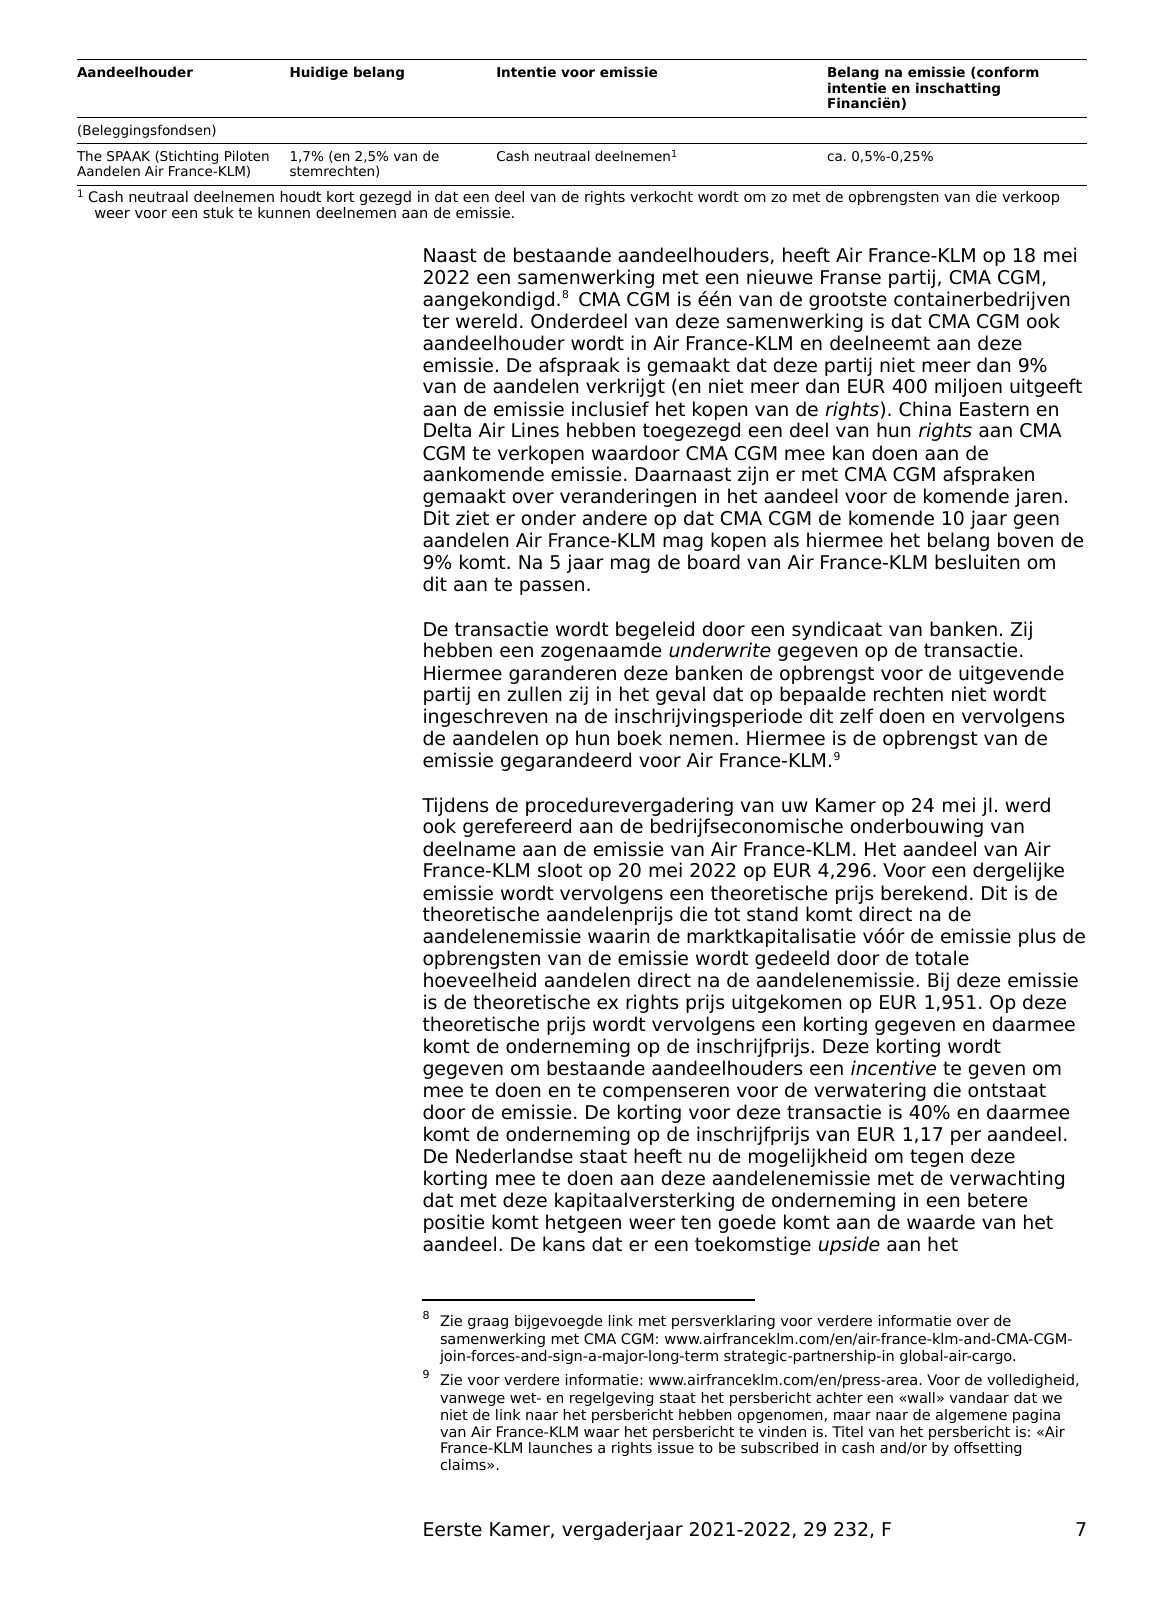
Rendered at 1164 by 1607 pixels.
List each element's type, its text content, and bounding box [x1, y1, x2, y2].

table_cell 1,7% (en 2,5% van de stemrechten) [284, 144, 490, 185]
table_header Aandeelhouder [77, 60, 283, 117]
text Naast de bestaande aandeelhouders, heeft Air France-KLM op 18 mei 2022 een samenwerking met een nieuwe Franse partij, CMA CGM, aangekondigd. CMA CGM is één van de grootste containerbedrijven ter wereld. Onderdeel van deze samenwerking is dat CMA CGM ook aandeelhouder wordt in Air France-KLM en deelneemt aan deze emissie. De afspraak is gemaakt dat deze partij niet meer dan 9% van de aandelen verkrijgt (en niet meer dan EUR 400 miljoen uitgeeft aan de emissie inclusief het kopen van de rights). China Eastern en Delta Air Lines hebben toegezegd een deel van hun rights aan CMA CGM te verkopen waardoor CMA CGM mee kan doen aan de aankomende emissie. Daarnaast zijn er met CMA CGM afspraken gemaakt over veranderingen in het aandeel voor de komende jaren. Dit ziet er onder andere op dat CMA CGM de komende 10 jaar geen aandelen Air France-KLM mag kopen als hiermee het belang boven de 9% komt. Na 5 jaar mag de board van Air France-KLM besluiten om dit aan te passen. [422, 244, 1087, 596]
table_cell The SPAAK (Stichting Piloten Aandelen Air France-KLM) [77, 144, 283, 185]
table_header Huidige belang [284, 60, 490, 117]
table_cell [821, 118, 1087, 143]
text Zie voor verdere informatie: www.airfranceklm.com/en/press-area. Voor de volledigheid, vanwege wet- en regelgeving staat het persbericht achter een «wall» vandaar dat we niet de link naar het persbericht hebben opgenomen, maar naar de algemene pagina van Air France-KLM waar het persbericht te vinden is. Titel van het persbericht is: «Air France-KLM launches a rights issue to be subscribed in cash and/or by offsetting claims». [422, 1368, 1087, 1474]
table_header Intentie voor emissie [490, 60, 821, 117]
table_cell 1 Cash neutraal deelnemen houdt kort gezegd in dat een deel van de rights verkocht wordt om zo met de opbrengsten van die verkoop weer voor een stuk te kunnen deelnemen aan de emissie. [77, 186, 1087, 222]
text Tijdens de procedurevergadering van uw Kamer op 24 mei jl. werd ook gerefereerd aan de bedrijfseconomische onderbouwing van deelname aan de emissie van Air France-KLM. Het aandeel van Air France-KLM sloot op 20 mei 2022 op EUR 4,296. Voor een dergelijke emissie wordt vervolgens een theoretische prijs berekend. Dit is de theoretische aandelenprijs die tot stand komt direct na de aandelenemissie waarin de marktkapitalisatie vóór de emissie plus de opbrengsten van de emissie wordt gedeeld door de totale hoeveelheid aandelen direct na de aandelenemissie. Bij deze emissie is de theoretische ex rights prijs uitgekomen op EUR 1,951. Op deze theoretische prijs wordt vervolgens een korting gegeven en daarmee komt de onderneming op de inschrijfprijs. Deze korting wordt gegeven om bestaande aandeelhouders een incentive te geven om mee te doen en te compenseren voor de verwatering die ontstaat door de emissie. De korting voor deze transactie is 40% en daarmee komt de onderneming op de inschrijfprijs van EUR 1,17 per aandeel. De Nederlandse staat heeft nu de mogelijkheid om tegen deze korting mee te doen aan deze aandelenemissie met de verwachting dat met deze kapitaalversterking de onderneming in een betere positie komt hetgeen weer ten goede komt aan de waarde van het aandeel. De kans dat er een toekomstige upside aan het [422, 794, 1087, 1256]
table_cell ca. 0,5%-0,25% [821, 144, 1087, 185]
text Zie graag bijgevoegde link met persverklaring voor verdere informatie over de samenwerking met CMA CGM: www.airfranceklm.com/en/air-france-klm-and-CMA-CGM-join-forces-and-sign-a-major-long-term strategic-partnership-in global-air-cargo. [422, 1309, 1087, 1365]
table_cell [490, 118, 821, 143]
table_cell (Beleggingsfondsen) [77, 118, 283, 143]
text De transactie wordt begeleid door een syndicaat van banken. Zij hebben een zogenaamde underwrite gegeven op de transactie. Hiermee garanderen deze banken de opbrengst voor de uitgevende partij en zullen zij in het geval dat op bepaalde rechten niet wordt ingeschreven na de inschrijvingsperiode dit zelf doen en vervolgens de aandelen op hun boek nemen. Hiermee is de opbrengst van de emissie gegarandeerd voor Air France-KLM. [422, 618, 1087, 772]
table_cell [284, 118, 490, 143]
table_cell Cash neutraal deelnemen1 [490, 144, 821, 185]
table_header Belang na emissie (conform intentie en inschatting Financiën) [821, 60, 1087, 117]
